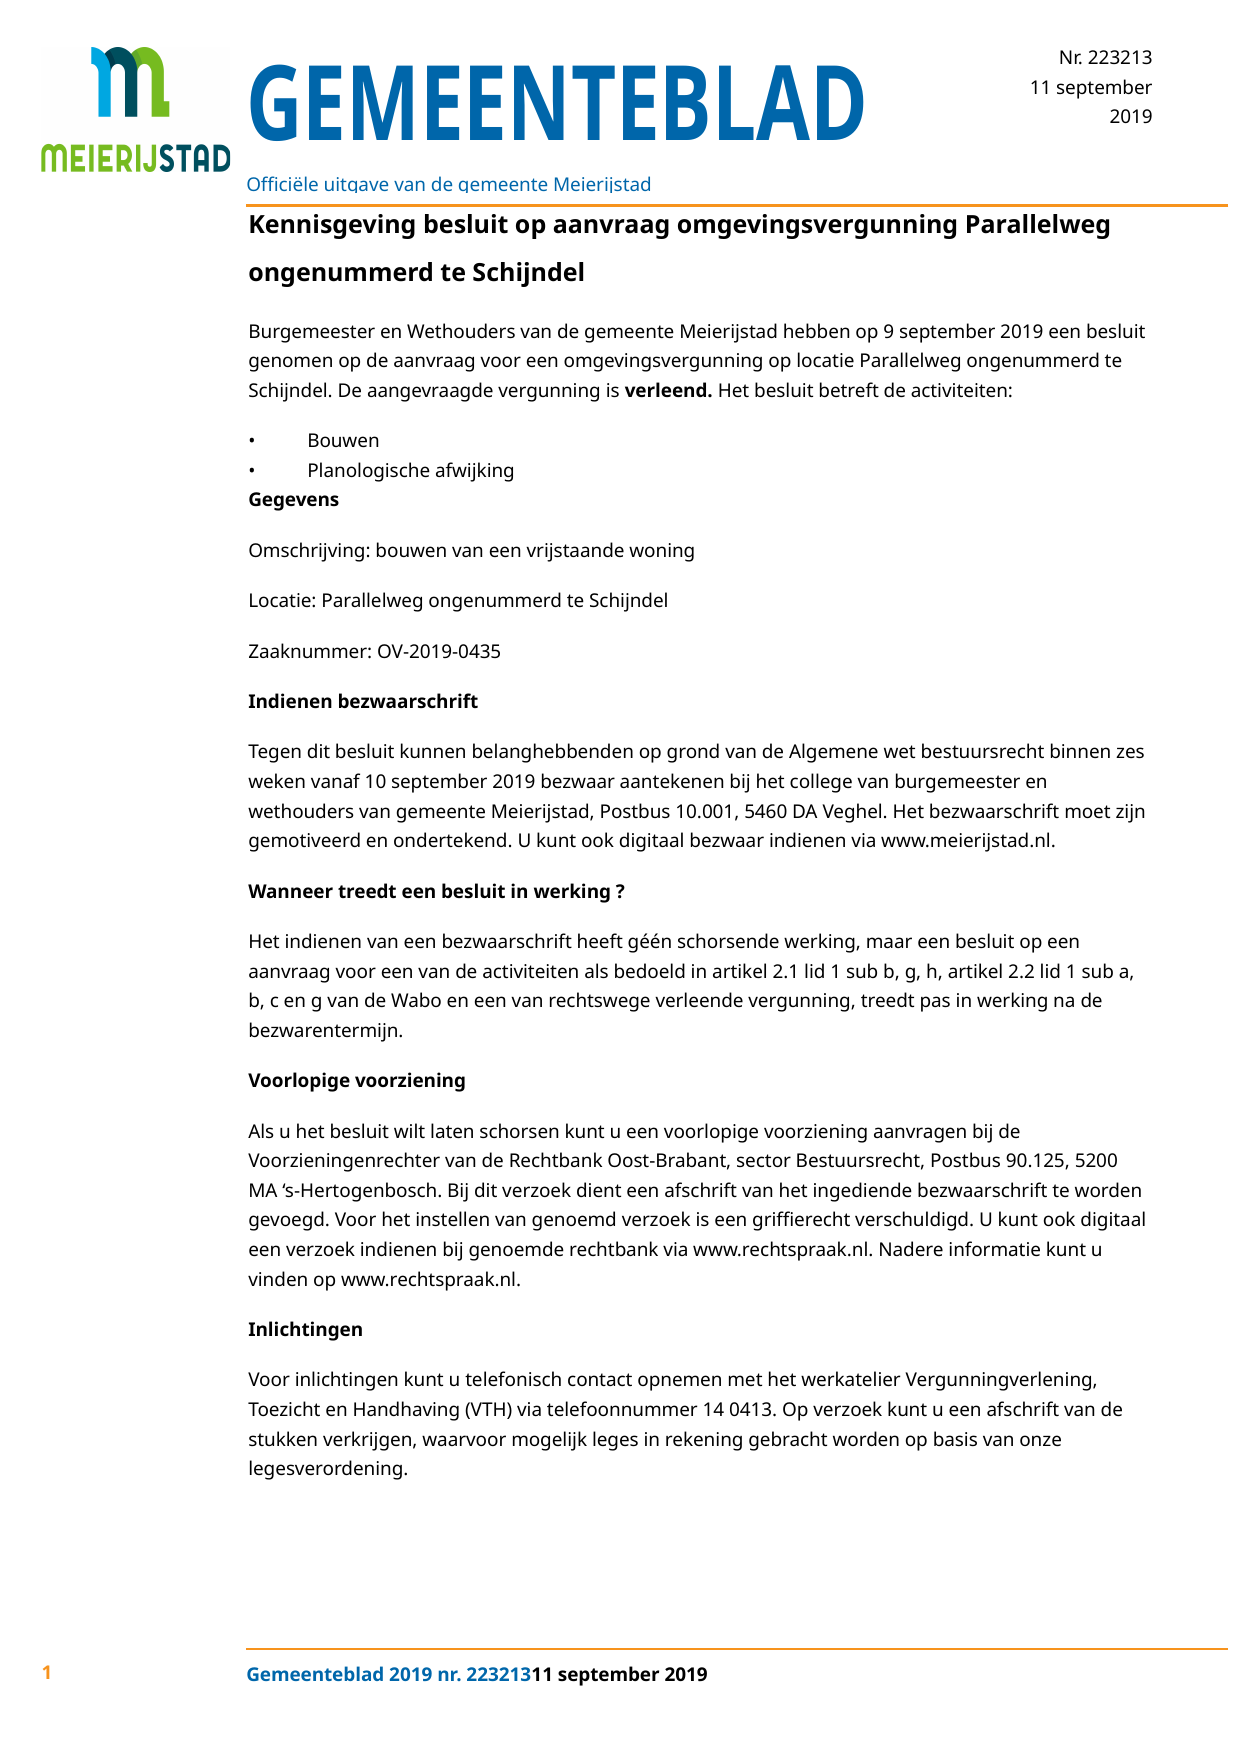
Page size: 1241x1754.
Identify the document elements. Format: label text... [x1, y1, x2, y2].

text Zaaknummer: OV-2019-0435 [248, 638, 1152, 664]
text Voorlopige voorziening [248, 1067, 1152, 1093]
text Locatie: Parallelweg ongenummerd te Schijndel [248, 587, 1152, 613]
text Burgemeester en Wethouders van de gemeente Meierijstad hebben op 9 september 2019 een besluit genomen op de aanvraag voor een omgevingsvergunning op locatie Parallelweg ongenummerd te Schijndel. De aangevraagde vergunning is verleend. Het besluit betreft de activiteiten: [248, 318, 1152, 403]
text Gegevens [248, 487, 1152, 512]
list Bouwen [248, 427, 1152, 453]
picture [41, 47, 231, 172]
text Voor inlichtingen kunt u telefonisch contact opnemen met het werkatelier Vergunningverlening, Toezicht en Handhaving (VTH) via telefoonnummer 14 0413. Op verzoek kunt u een afschrift van de stukken verkrijgen, waarvoor mogelijk leges in rekening gebracht worden op basis van onze legesverordening. [248, 1367, 1152, 1481]
text Kennisgeving besluit op aanvraag omgevingsvergunning Parallelweg ongenummerd te Schijndel [248, 207, 1152, 288]
text Indienen bezwaarschrift [248, 688, 1152, 714]
text Inlichtingen [248, 1316, 1152, 1342]
text Het indienen van een bezwaarschrift heeft géén schorsende werking, maar een besluit op een aanvraag voor een van de activiteiten als bedoeld in artikel 2.1 lid 1 sub b, g, h, artikel 2.2 lid 1 sub a, b, c en g van de Wabo en een van rechtswege verleende vergunning, treedt pas in werking na de bezwarentermijn. [248, 928, 1152, 1043]
text Tegen dit besluit kunnen belanghebbenden op grond van de Algemene wet bestuursrecht binnen zes weken vanaf 10 september 2019 bezwaar aantekenen bij het college van burgemeester en wethouders van gemeente Meierijstad, Postbus 10.001, 5460 DA Veghel. Het bezwaarschrift moet zijn gemotiveerd en ondertekend. U kunt ook digitaal bezwaar indienen via www.meierijstad.nl. [248, 739, 1152, 853]
text Omschrijving: bouwen van een vrijstaande woning [248, 537, 1152, 563]
text Als u het besluit wilt laten schorsen kunt u een voorlopige voorziening aanvragen bij de Voorzieningenrechter van de Rechtbank Oost-Brabant, sector Bestuursrecht, Postbus 90.125, 5200 MA ‘s-Hertogenbosch. Bij dit verzoek dient een afschrift van het ingediende bezwaarschrift te worden gevoegd. Voor het instellen van genoemd verzoek is een griffierecht verschuldigd. U kunt ook digitaal een verzoek indienen bij genoemde rechtbank via www.rechtspraak.nl. Nadere informatie kunt u vinden op www.rechtspraak.nl. [248, 1118, 1152, 1292]
text Wanneer treedt een besluit in werking ? [248, 878, 1152, 904]
list Planologische afwijking [248, 457, 1152, 483]
